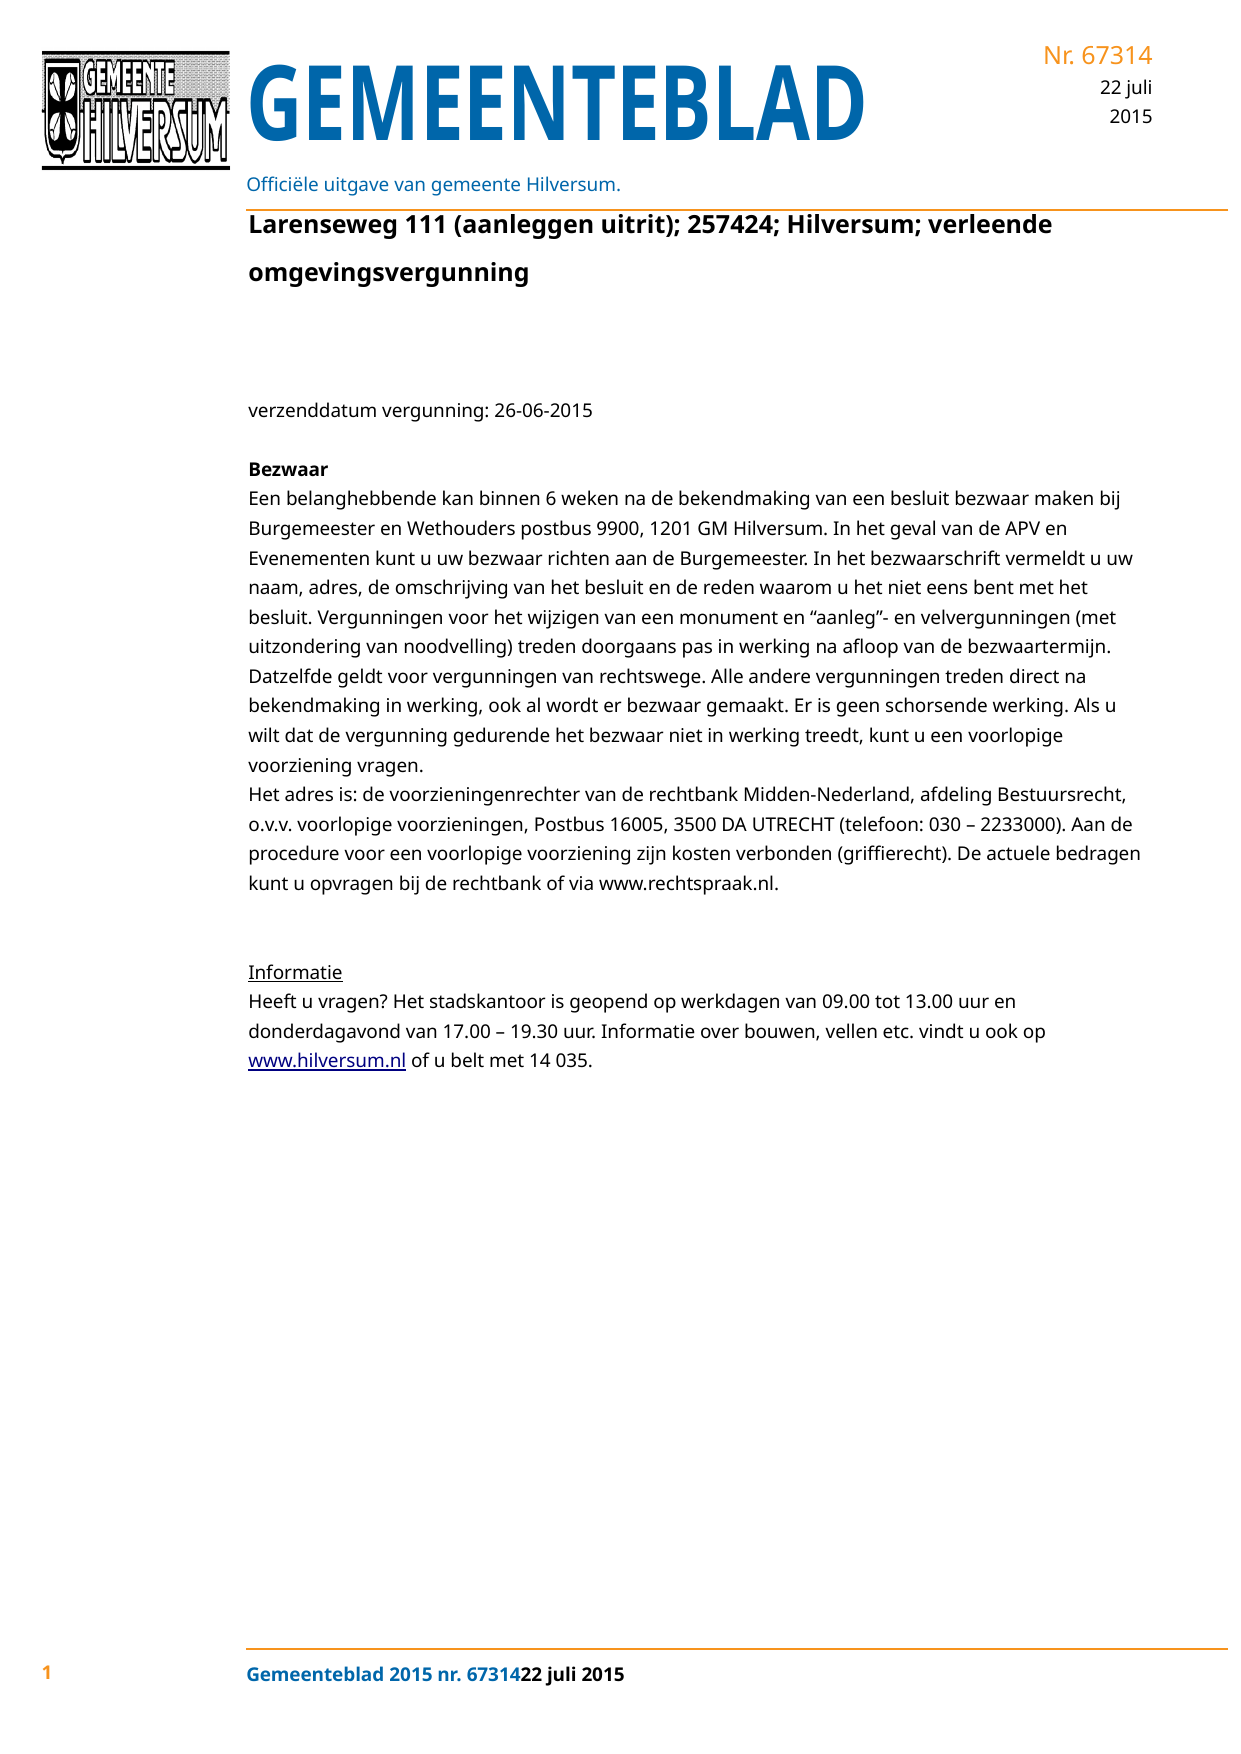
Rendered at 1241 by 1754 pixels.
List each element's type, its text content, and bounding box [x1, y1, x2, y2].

text Informatie [248, 959, 1152, 984]
text verzenddatum vergunning: 26-06-2015 [248, 397, 1152, 422]
text Een belanghebbende kan binnen 6 weken na de bekendmaking van een besluit bezwaar maken bij Burgemeester en Wethouders postbus 9900, 1201 GM Hilversum. In het geval van de APV en Evenementen kunt u uw bezwaar richten aan de Burgemeester. In het bezwaarschrift vermeldt u uw naam, adres, de omschrijving van het besluit en de reden waarom u het niet eens bent met het besluit. Vergunningen voor het wijzigen van een monument en “aanleg”- en velvergunningen (met uitzondering van noodvelling) treden doorgaans pas in werking na afloop van de bezwaartermijn. Datzelfde geldt voor vergunningen van rechtswege. Alle andere vergunningen treden direct na bekendmaking in werking, ook al wordt er bezwaar gemaakt. Er is geen schorsende werking. Als u wilt dat de vergunning gedurende het bezwaar niet in werking treedt, kunt u een voorlopige voorziening vragen. [248, 486, 1152, 777]
text Larenseweg 111 (aanleggen uitrit); 257424; Hilversum; verleende omgevingsvergunning [248, 211, 1152, 288]
text Het adres is: de voorzieningenrechter van de rechtbank Midden-Nederland, afdeling Bestuursrecht, o.v.v. voorlopige voorzieningen, Postbus 16005, 3500 DA UTRECHT (telefoon: 030 – 2233000). Aan de procedure voor een voorlopige voorziening zijn kosten verbonden (griffierecht). De actuele bedragen kunt u opvragen bij de rechtbank of via www.rechtspraak.nl. [248, 781, 1152, 896]
picture [41, 47, 231, 172]
text Bezwaar [248, 456, 1152, 482]
text Heeft u vragen? Het stadskantoor is geopend op werkdagen van 09.00 tot 13.00 uur en donderdagavond van 17.00 – 19.30 uur. Informatie over bouwen, vellen etc. vindt u ook op www.hilversum.nl of u belt met 14 035. [248, 988, 1152, 1073]
